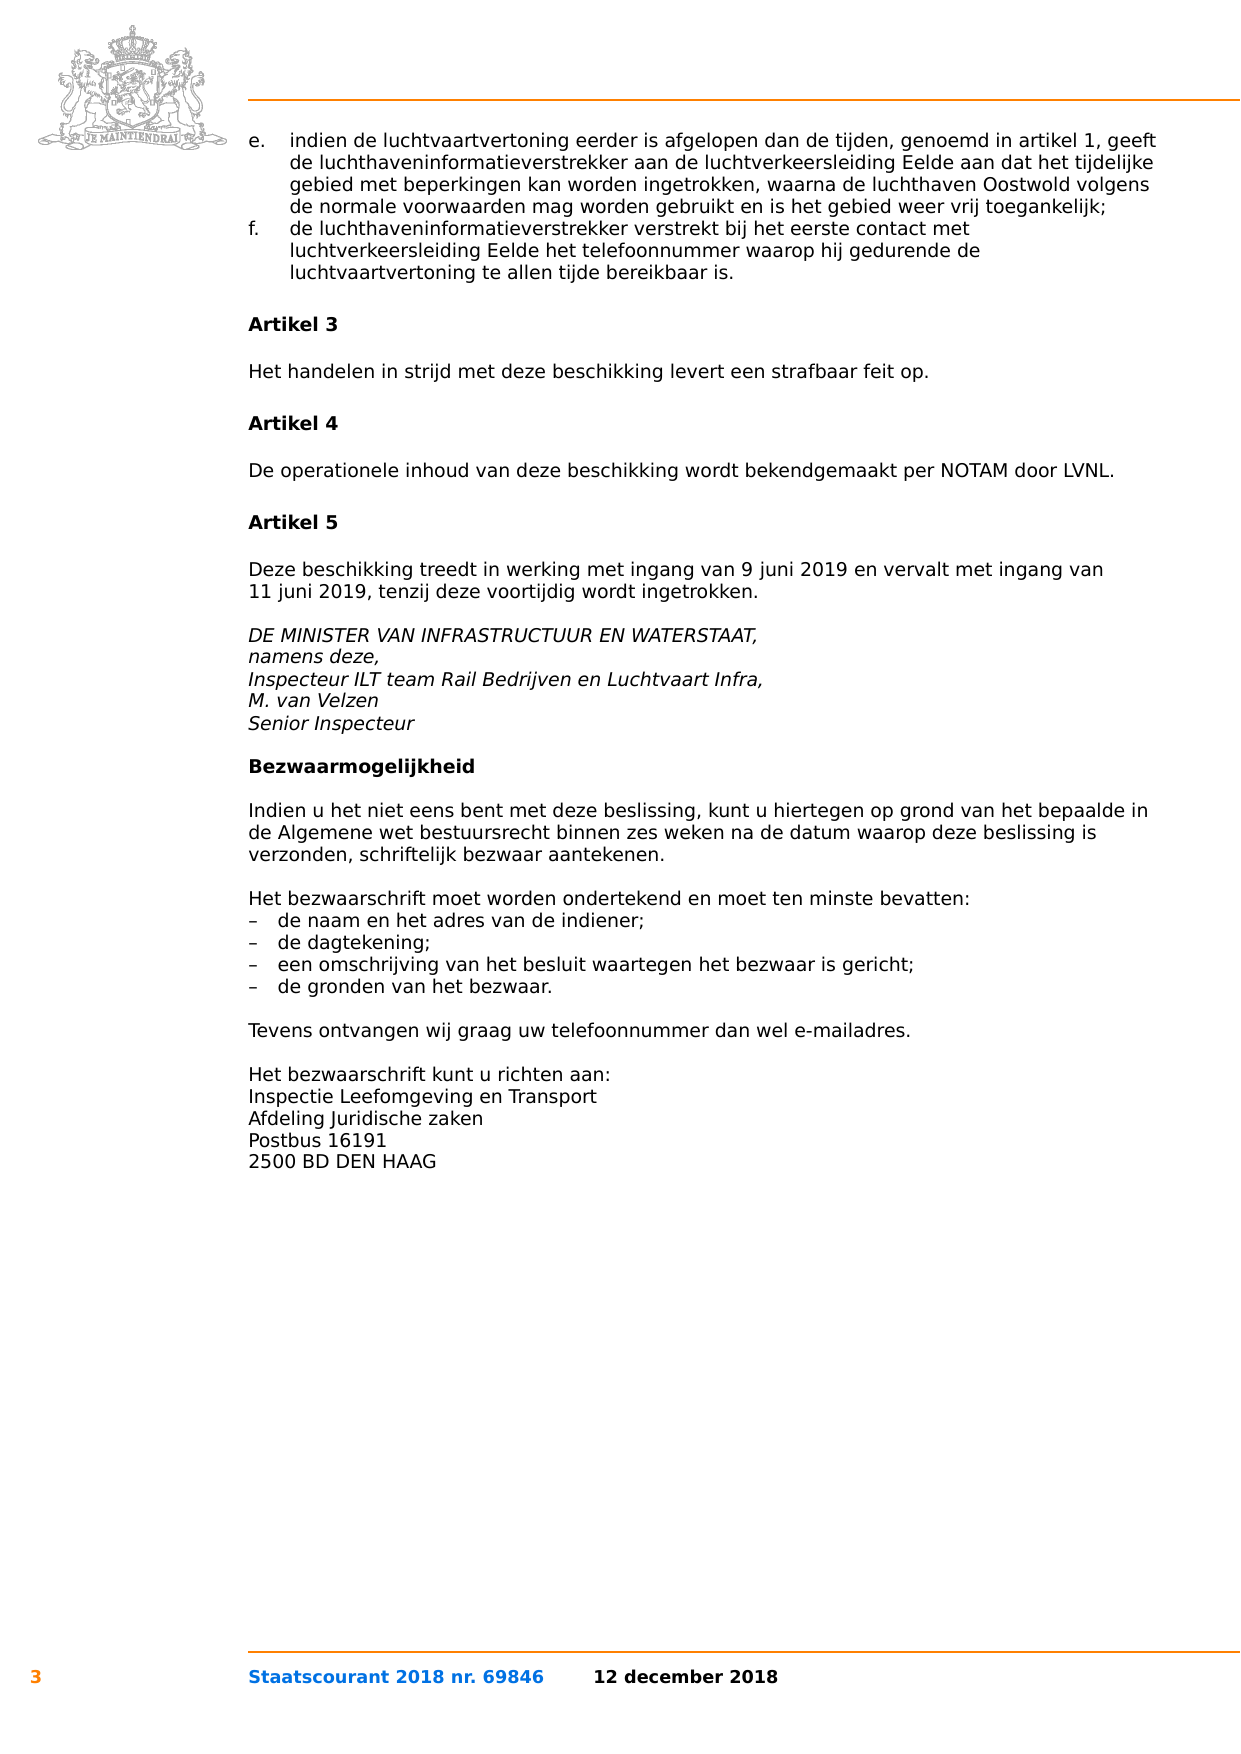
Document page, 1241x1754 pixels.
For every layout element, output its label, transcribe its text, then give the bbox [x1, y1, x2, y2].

text Inspectie Leefomgeving en Transport [248, 1086, 1163, 1107]
text – een omschrijving van het besluit waartegen het bezwaar is gericht; [248, 954, 1163, 976]
text Postbus 16191 [248, 1129, 1163, 1151]
text Het handelen in strijd met deze beschikking levert een strafbaar feit op. [248, 361, 1163, 383]
text Het bezwaarschrift moet worden ondertekend en moet ten minste bevatten: [248, 888, 1163, 910]
text 2500 BD DEN HAAG [248, 1151, 1163, 1173]
text Tevens ontvangen wij graag uw telefoonnummer dan wel e-mailadres. [248, 1020, 1163, 1042]
text – de dagtekening; [248, 932, 1163, 954]
subtitle Artikel 3 [248, 314, 1163, 336]
text Het bezwaarschrift kunt u richten aan: [248, 1063, 1163, 1086]
text Indien u het niet eens bent met deze beslissing, kunt u hiertegen op grond van het bepaalde in de Algemene wet bestuursrecht binnen zes weken na de datum waarop deze beslissing is verzonden, schriftelijk bezwaar aantekenen. [248, 800, 1163, 866]
subtitle Artikel 4 [248, 413, 1163, 435]
picture [38, 25, 227, 150]
subtitle Artikel 5 [248, 512, 1163, 534]
text Bezwaarmogelijkheid [248, 756, 1163, 778]
text f. de luchthaveninformatieverstrekker verstrekt bij het eerste contact met luchtverkeersleiding Eelde het telefoonnummer waarop hij gedurende de luchtvaartvertoning te allen tijde bereikbaar is. [248, 218, 1163, 284]
text e. indien de luchtvaartvertoning eerder is afgelopen dan de tijden, genoemd in artikel 1, geeft de luchthaveninformatieverstrekker aan de luchtverkeersleiding Eelde aan dat het tijdelijke gebied met beperkingen kan worden ingetrokken, waarna de luchthaven Oostwold volgens de normale voorwaarden mag worden gebruikt en is het gebied weer vrij toegankelijk; [248, 130, 1163, 218]
text Afdeling Juridische zaken [248, 1107, 1163, 1129]
text – de gronden van het bezwaar. [248, 976, 1163, 998]
text De operationele inhoud van deze beschikking wordt bekendgemaakt per NOTAM door LVNL. [248, 460, 1163, 482]
text DE MINISTER VAN INFRASTRUCTUUR EN WATERSTAAT, namens deze, Inspecteur ILT team Rail Bedrijven en Luchtvaart Infra, M. van Velzen Senior Inspecteur [248, 624, 1163, 734]
text Deze beschikking treedt in werking met ingang van 9 juni 2019 en vervalt met ingang van 11 juni 2019, tenzij deze voortijdig wordt ingetrokken. [248, 559, 1163, 603]
text – de naam en het adres van de indiener; [248, 910, 1163, 932]
